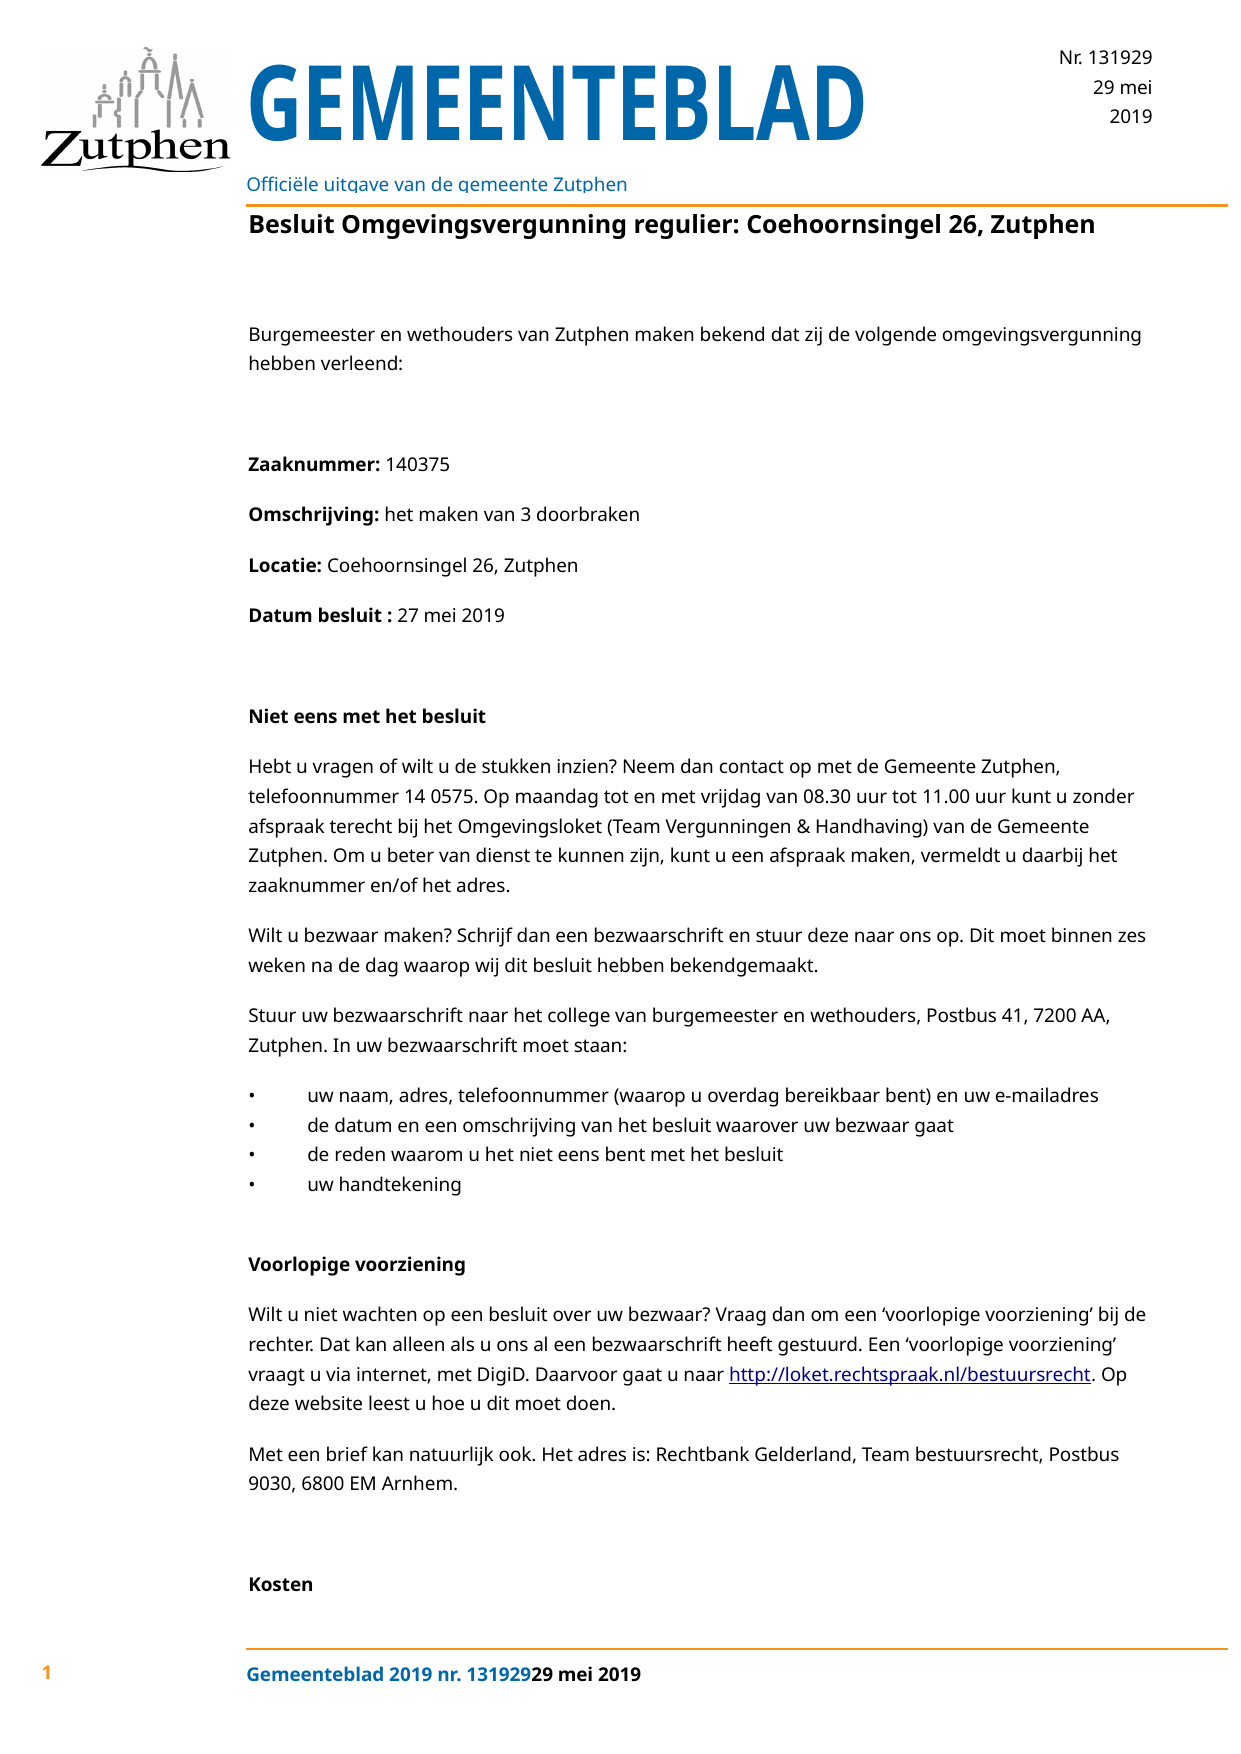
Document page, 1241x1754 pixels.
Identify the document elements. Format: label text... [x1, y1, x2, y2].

text Kosten [248, 1571, 1152, 1597]
text Hebt u vragen of wilt u de stukken inzien? Neem dan contact op met de Gemeente Zutphen, telefoonnummer 14 0575. Op maandag tot en met vrijdag van 08.30 uur tot 11.00 uur kunt u zonder afspraak terecht bij het Omgevingsloket (Team Vergunningen & Handhaving) van de Gemeente Zutphen. Om u beter van dienst te kunnen zijn, kunt u een afspraak maken, vermeldt u daarbij het zaaknummer en/of het adres. [248, 754, 1152, 898]
text Niet eens met het besluit [248, 703, 1152, 729]
text Besluit Omgevingsvergunning regulier: Coehoornsingel 26, Zutphen [248, 207, 1152, 241]
text Omschrijving: het maken van 3 doorbraken [248, 502, 1152, 527]
list uw naam, adres, telefoonnummer (waarop u overdag bereikbaar bent) en uw e-mailadres [248, 1082, 1152, 1108]
list de datum en een omschrijving van het besluit waarover uw bezwaar gaat [248, 1112, 1152, 1138]
list de reden waarom u het niet eens bent met het besluit [248, 1142, 1152, 1167]
text Datum besluit : 27 mei 2019 [248, 602, 1152, 628]
text Wilt u bezwaar maken? Schrijf dan een bezwaarschrift en stuur deze naar ons op. Dit moet binnen zes weken na de dag waarop wij dit besluit hebben bekendgemaakt. [248, 922, 1152, 978]
text Wilt u niet wachten op een besluit over uw bezwaar? Vraag dan om een ‘voorlopige voorziening’ bij de rechter. Dat kan alleen als u ons al een bezwaarschrift heeft gestuurd. Een ‘voorlopige voorziening’ vraagt u via internet, met DigiD. Daarvoor gaat u naar http://loket.rechtspraak.nl/bestuursrecht. Op deze website leest u hoe u dit moet doen. [248, 1302, 1152, 1416]
text Zaaknummer: 140375 [248, 451, 1152, 477]
list uw handtekening [248, 1171, 1152, 1197]
picture [41, 47, 231, 172]
text Burgemeester en wethouders van Zutphen maken bekend dat zij de volgende omgevingsvergunning hebben verleend: [248, 321, 1152, 376]
text Met een brief kan natuurlijk ook. Het adres is: Rechtbank Gelderland, Team bestuursrecht, Postbus 9030, 6800 EM Arnhem. [248, 1441, 1152, 1496]
text Locatie: Coehoornsingel 26, Zutphen [248, 552, 1152, 578]
text Stuur uw bezwaarschrift naar het college van burgemeester en wethouders, Postbus 41, 7200 AA, Zutphen. In uw bezwaarschrift moet staan: [248, 1002, 1152, 1058]
text Voorlopige voorziening [248, 1251, 1152, 1277]
